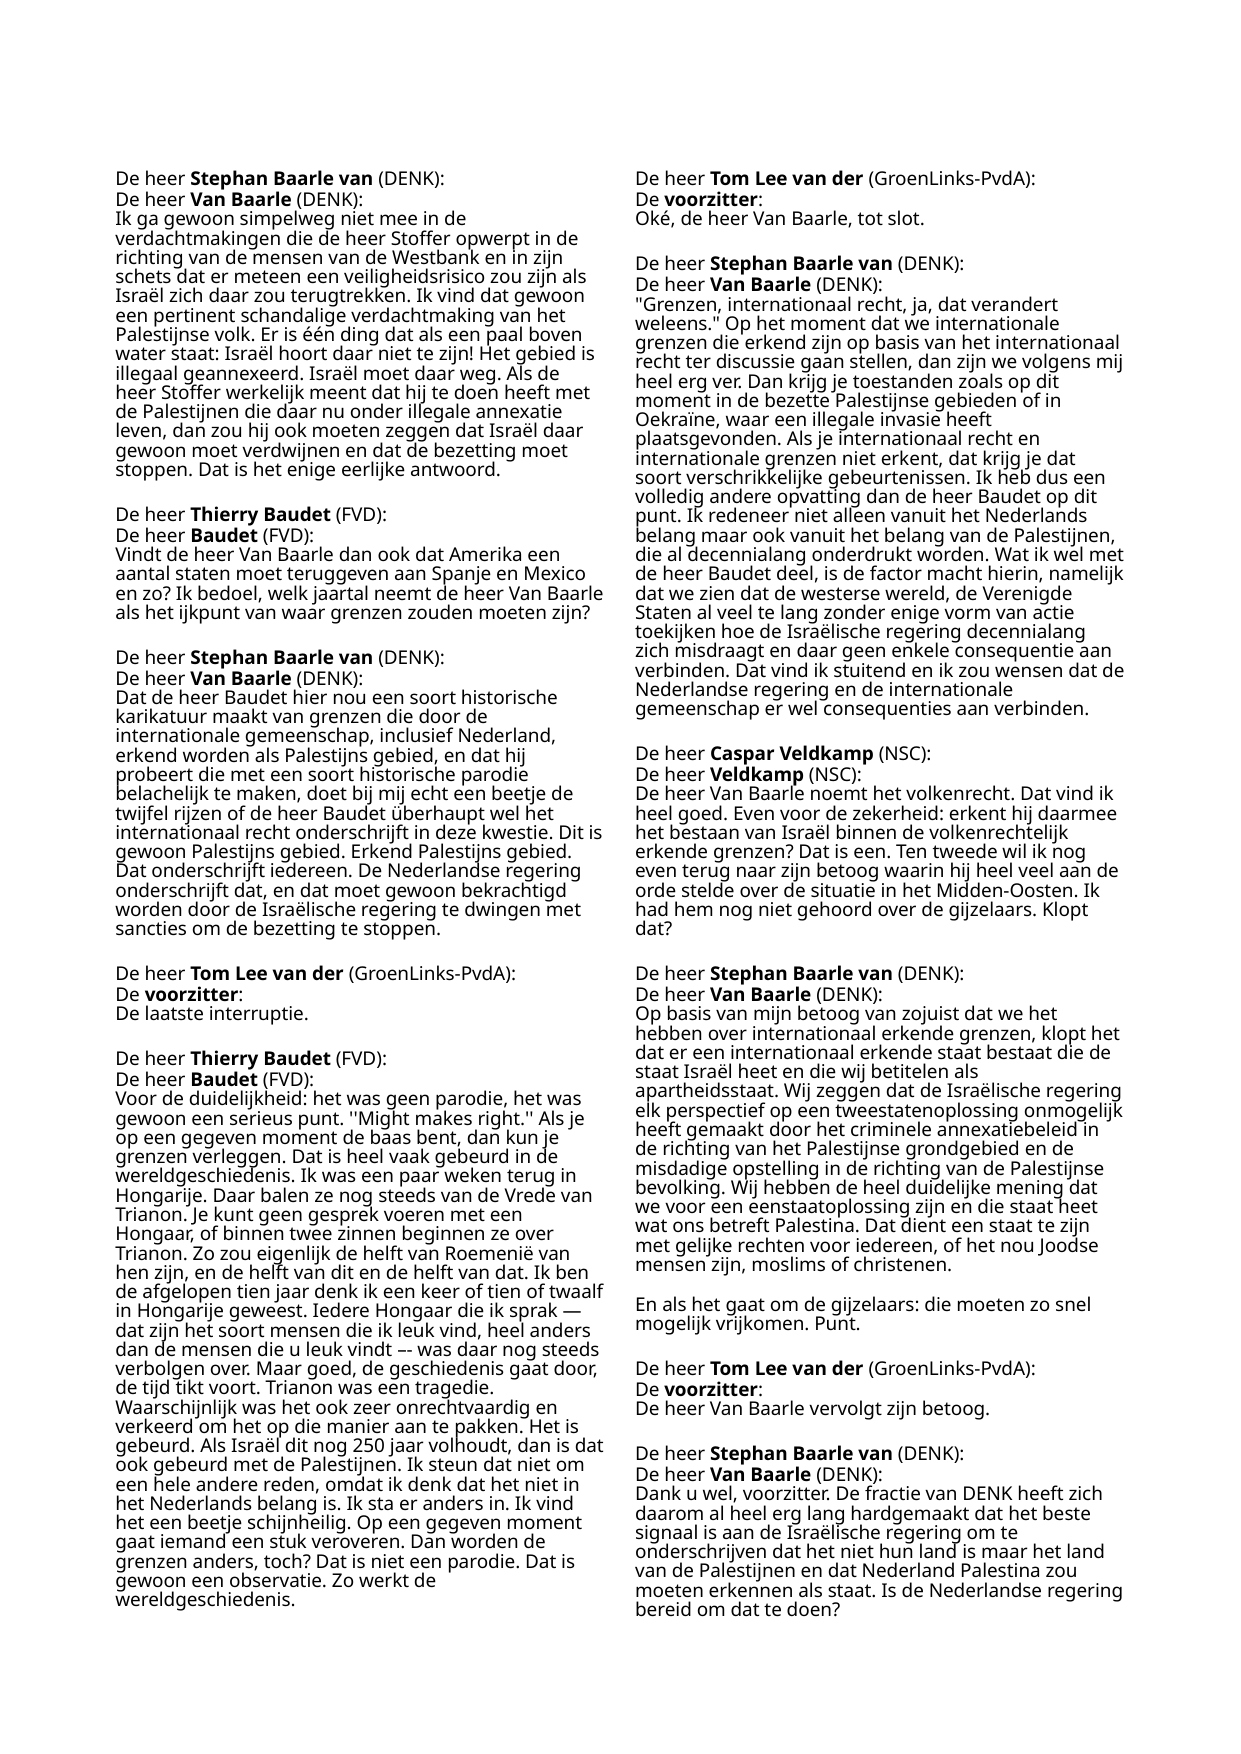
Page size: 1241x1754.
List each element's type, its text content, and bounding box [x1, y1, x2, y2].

text De heer Thierry Baudet (FVD): [115, 1045, 605, 1071]
text Vindt de heer Van Baarle dan ook dat Amerika een aantal staten moet teruggeven aan Spanje en Mexico en zo? Ik bedoel, welk jaartal neemt de heer Van Baarle als het ijkpunt van waar grenzen zouden moeten zijn? [115, 546, 605, 623]
text Voor de duidelijkheid: het was geen parodie, het was gewoon een serieus punt. ''Might makes right.'' Als je op een gegeven moment de baas bent, dan kun je grenzen verleggen. Dat is heel vaak gebeurd in de wereldgeschiedenis. Ik was een paar weken terug in Hongarije. Daar balen ze nog steeds van de Vrede van Trianon. Je kunt geen gesprek voeren met een Hongaar, of binnen twee zinnen beginnen ze over Trianon. Zo zou eigenlijk de helft van Roemenië van hen zijn, en de helft van dit en de helft van dat. Ik ben de afgelopen tien jaar denk ik een keer of tien of twaalf in Hongarije geweest. Iedere Hongaar die ik sprak — dat zijn het soort mensen die ik leuk vind, heel anders dan de mensen die u leuk vindt –- was daar nog steeds verbolgen over. Maar goed, de geschiedenis gaat door, de tijd tikt voort. Trianon was een tragedie. Waarschijnlijk was het ook zeer onrechtvaardig en verkeerd om het op die manier aan te pakken. Het is gebeurd. Als Israël dit nog 250 jaar volhoudt, dan is dat ook gebeurd met de Palestijnen. Ik steun dat niet om een hele andere reden, omdat ik denk dat het niet in het Nederlands belang is. Ik sta er anders in. Ik vind het een beetje schijnheilig. Op een gegeven moment gaat iemand een stuk veroveren. Dan worden de grenzen anders, toch? Dat is niet een parodie. Dat is gewoon een observatie. Zo werkt de wereldgeschiedenis. [115, 1090, 605, 1611]
text De heer Van Baarle (DENK): [635, 276, 1125, 296]
text De voorzitter: [635, 1381, 1125, 1400]
text De heer Baudet (FVD): [115, 1071, 605, 1090]
text Dat de heer Baudet hier nou een soort historische karikatuur maakt van grenzen die door de internationale gemeenschap, inclusief Nederland, erkend worden als Palestijns gebied, en dat hij probeert die met een soort historische parodie belachelijk te maken, doet bij mij echt een beetje de twijfel rijzen of de heer Baudet überhaupt wel het internationaal recht onderschrijft in deze kwestie. Dit is gewoon Palestijns gebied. Erkend Palestijns gebied. Dat onderschrijft iedereen. De Nederlandse regering onderschrijft dat, en dat moet gewoon bekrachtigd worden door de Israëlische regering te dwingen met sancties om de bezetting te stoppen. [115, 689, 605, 939]
text Ik ga gewoon simpelweg niet mee in de verdachtmakingen die de heer Stoffer opwerpt in de richting van de mensen van de Westbank en in zijn schets dat er meteen een veiligheidsrisico zou zijn als Israël zich daar zou terugtrekken. Ik vind dat gewoon een pertinent schandalige verdachtmaking van het Palestijnse volk. Er is één ding dat als een paal boven water staat: Israël hoort daar niet te zijn! Het gebied is illegaal geannexeerd. Israël moet daar weg. Als de heer Stoffer werkelijk meent dat hij te doen heeft met de Palestijnen die daar nu onder illegale annexatie leven, dan zou hij ook moeten zeggen dat Israël daar gewoon moet verdwijnen en dat de bezetting moet stoppen. Dat is het enige eerlijke antwoord. [115, 210, 605, 480]
text De heer Van Baarle (DENK): [635, 1466, 1125, 1485]
text De heer Van Baarle vervolgt zijn betoog. [635, 1400, 1125, 1419]
text De heer Van Baarle noemt het volkenrecht. Dat vind ik heel goed. Even voor de zekerheid: erkent hij daarmee het bestaan van Israël binnen de volkenrechtelijk erkende grenzen? Dat is een. Ten tweede wil ik nog even terug naar zijn betoog waarin hij heel veel aan de orde stelde over de situatie in het Midden-Oosten. Ik had hem nog niet gehoord over de gijzelaars. Klopt dat? [635, 785, 1125, 939]
text De voorzitter: [635, 191, 1125, 210]
text De heer Stephan Baarle van (DENK): [635, 1440, 1125, 1466]
text De heer Stephan Baarle van (DENK): [635, 960, 1125, 986]
text Oké, de heer Van Baarle, tot slot. [635, 210, 1125, 230]
text De heer Van Baarle (DENK): [635, 986, 1125, 1005]
text De heer Tom Lee van der (GroenLinks-PvdA): [635, 165, 1125, 191]
text De heer Caspar Veldkamp (NSC): [635, 740, 1125, 766]
text En als het gaat om de gijzelaars: die moeten zo snel mogelijk vrijkomen. Punt. [635, 1296, 1125, 1334]
text De heer Thierry Baudet (FVD): [115, 501, 605, 527]
text De heer Stephan Baarle van (DENK): [115, 644, 605, 669]
text De heer Van Baarle (DENK): [115, 191, 605, 210]
text De laatste interruptie. [115, 1005, 605, 1024]
text De heer Stephan Baarle van (DENK): [115, 165, 605, 191]
text De heer Veldkamp (NSC): [635, 766, 1125, 785]
text De heer Baudet (FVD): [115, 527, 605, 546]
text Op basis van mijn betoog van zojuist dat we het hebben over internationaal erkende grenzen, klopt het dat er een internationaal erkende staat bestaat die de staat Israël heet en die wij betitelen als apartheidsstaat. Wij zeggen dat de Israëlische regering elk perspectief op een tweestatenoplossing onmogelijk heeft gemaakt door het criminele annexatiebeleid in de richting van het Palestijnse grondgebied en de misdadige opstelling in de richting van de Palestijnse bevolking. Wij hebben de heel duidelijke mening dat we voor een eenstaatoplossing zijn en die staat heet wat ons betreft Palestina. Dat dient een staat te zijn met gelijke rechten voor iedereen, of het nou Joodse mensen zijn, moslims of christenen. [635, 1005, 1125, 1275]
text Dank u wel, voorzitter. De fractie van DENK heeft zich daarom al heel erg lang hardgemaakt dat het beste signaal is aan de Israëlische regering om te onderschrijven dat het niet hun land is maar het land van de Palestijnen en dat Nederland Palestina zou moeten erkennen als staat. Is de Nederlandse regering bereid om dat te doen? [635, 1485, 1125, 1620]
text "Grenzen, internationaal recht, ja, dat verandert weleens." Op het moment dat we internationale grenzen die erkend zijn op basis van het internationaal recht ter discussie gaan stellen, dan zijn we volgens mij heel erg ver. Dan krijg je toestanden zoals op dit moment in de bezette Palestijnse gebieden of in Oekraïne, waar een illegale invasie heeft plaatsgevonden. Als je internationaal recht en internationale grenzen niet erkent, dat krijg je dat soort verschrikkelijke gebeurtenissen. Ik heb dus een volledig andere opvatting dan de heer Baudet op dit punt. Ik redeneer niet alleen vanuit het Nederlands belang maar ook vanuit het belang van de Palestijnen, die al decennialang onderdrukt worden. Wat ik wel met de heer Baudet deel, is de factor macht hierin, namelijk dat we zien dat de westerse wereld, de Verenigde Staten al veel te lang zonder enige vorm van actie toekijken hoe de Israëlische regering decennialang zich misdraagt en daar geen enkele consequentie aan verbinden. Dat vind ik stuitend en ik zou wensen dat de Nederlandse regering en de internationale gemeenschap er wel consequenties aan verbinden. [635, 296, 1125, 719]
text De heer Stephan Baarle van (DENK): [635, 251, 1125, 276]
text De heer Tom Lee van der (GroenLinks-PvdA): [115, 960, 605, 986]
text De heer Tom Lee van der (GroenLinks-PvdA): [635, 1355, 1125, 1381]
text De voorzitter: [115, 986, 605, 1005]
text De heer Van Baarle (DENK): [115, 669, 605, 689]
